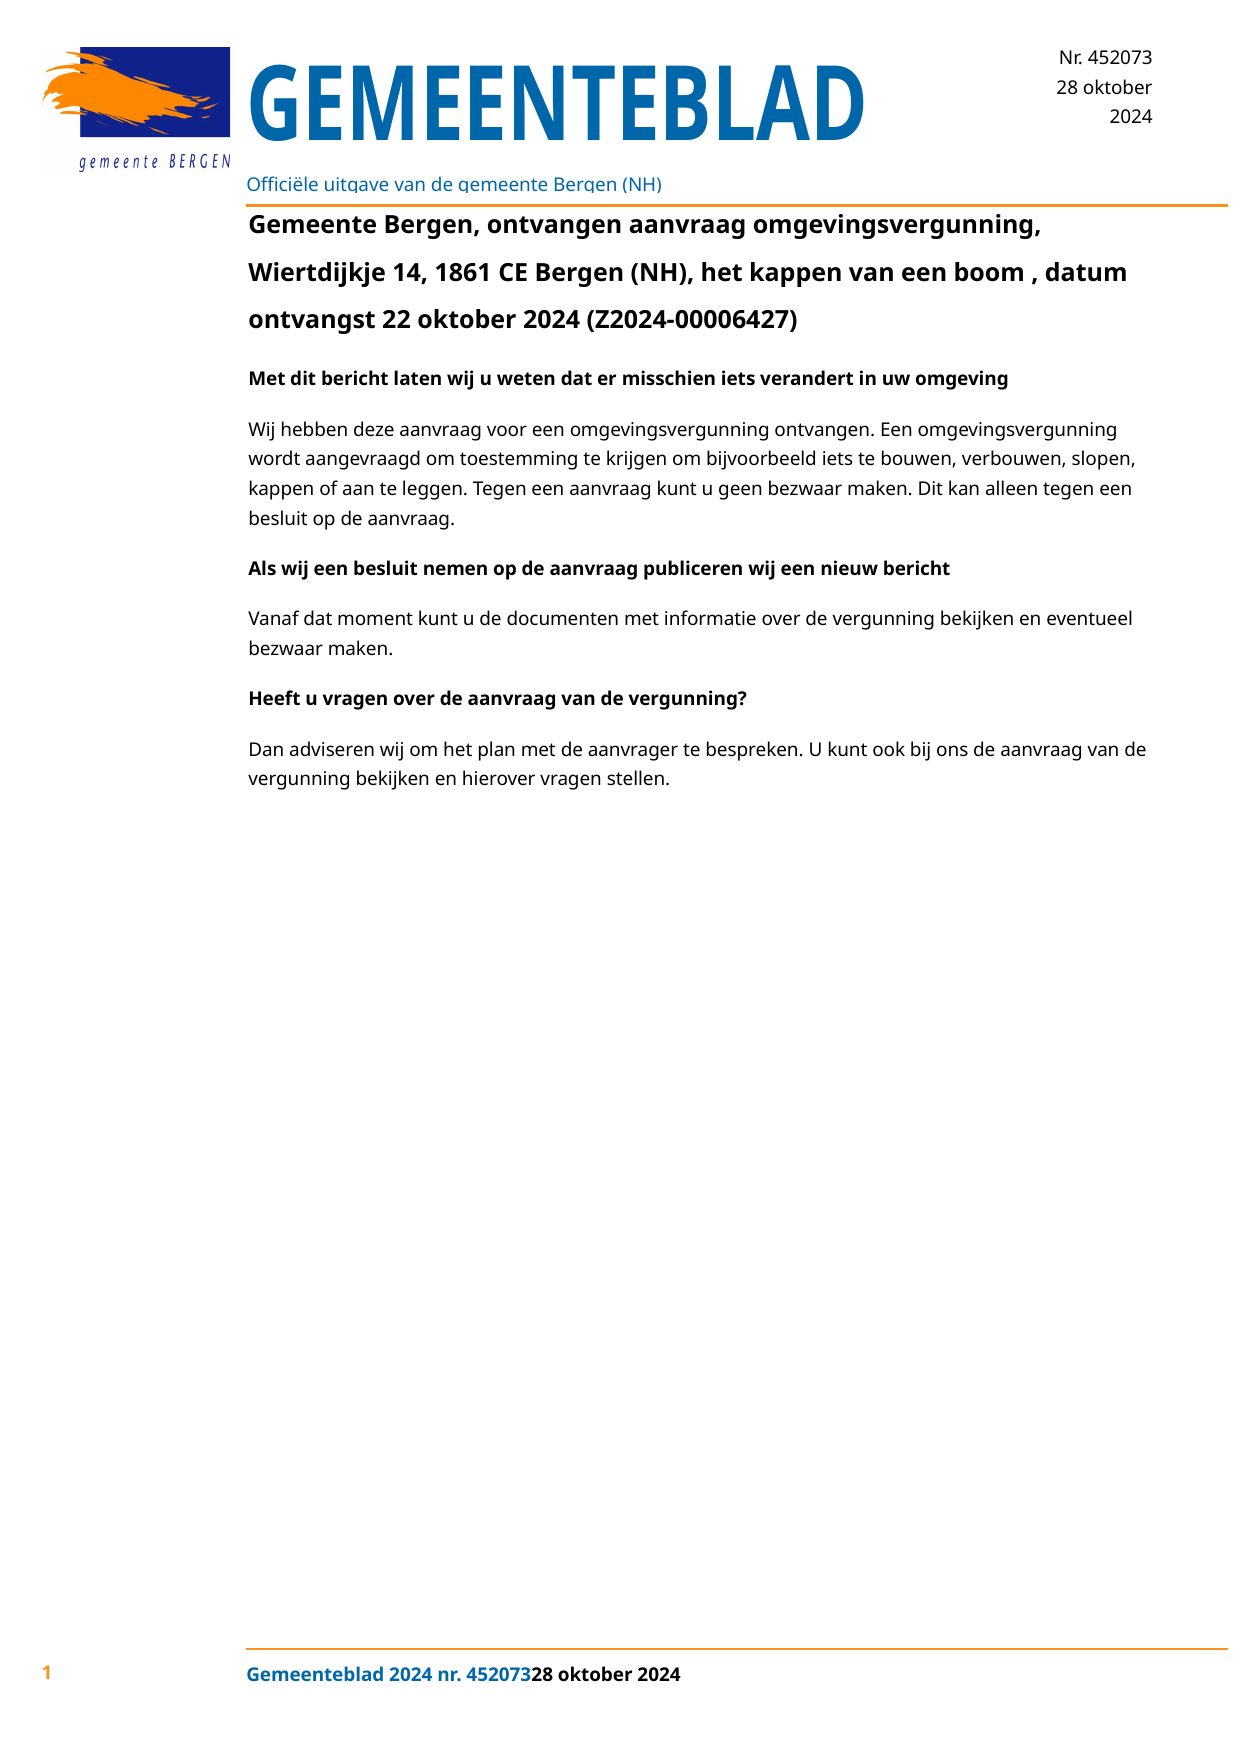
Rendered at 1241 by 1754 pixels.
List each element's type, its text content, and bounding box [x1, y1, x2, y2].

text Met dit bericht laten wij u weten dat er misschien iets verandert in uw omgeving [248, 366, 1152, 391]
picture [41, 47, 231, 172]
text Wij hebben deze aanvraag voor een omgevingsvergunning ontvangen. Een omgevingsvergunning wordt aangevraagd om toestemming te krijgen om bijvoorbeeld iets te bouwen, verbouwen, slopen, kappen of aan te leggen. Tegen een aanvraag kunt u geen bezwaar maken. Dit kan alleen tegen een besluit op de aanvraag. [248, 416, 1152, 530]
text Dan adviseren wij om het plan met de aanvrager te bespreken. U kunt ook bij ons de aanvraag van de vergunning bekijken en hierover vragen stellen. [248, 736, 1152, 791]
text Vanaf dat moment kunt u de documenten met informatie over de vergunning bekijken en eventueel bezwaar maken. [248, 606, 1152, 661]
text Heeft u vragen over de aanvraag van de vergunning? [248, 686, 1152, 711]
text Als wij een besluit nemen op de aanvraag publiceren wij een nieuw bericht [248, 555, 1152, 581]
text Gemeente Bergen, ontvangen aanvraag omgevingsvergunning, Wiertdijkje 14, 1861 CE Bergen (NH), het kappen van een boom , datum ontvangst 22 oktober 2024 (Z2024-00006427) [248, 207, 1152, 336]
